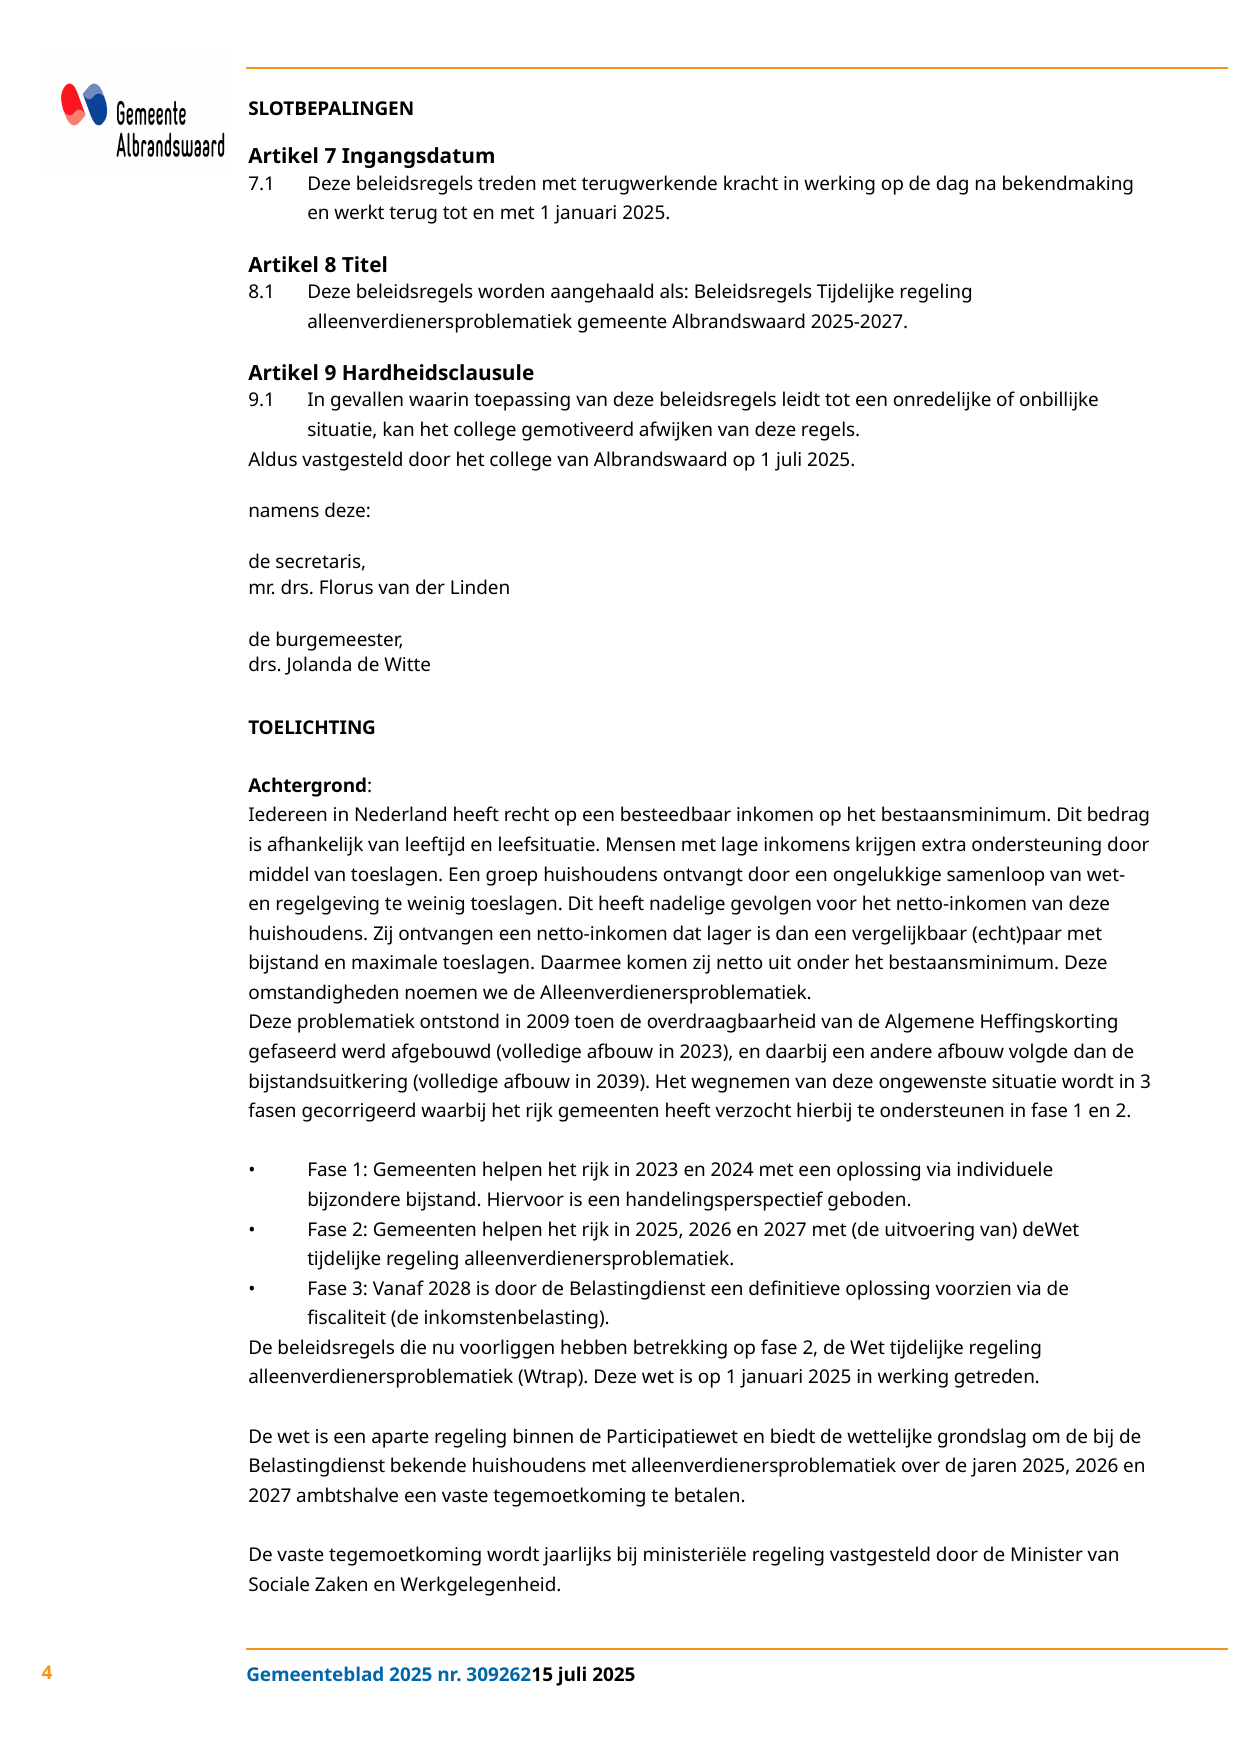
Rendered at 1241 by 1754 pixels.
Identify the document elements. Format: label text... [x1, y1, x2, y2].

text Artikel 9 Hardheidsclausule [248, 358, 1152, 387]
text Aldus vastgesteld door het college van Albrandswaard op 1 juli 2025. [248, 446, 1152, 472]
text De vaste tegemoetkoming wordt jaarlijks bij ministeriële regeling vastgesteld door de Minister van Sociale Zaken en Werkgelegenheid. [248, 1541, 1152, 1596]
text Iedereen in Nederland heeft recht op een besteedbaar inkomen op het bestaansminimum. Dit bedrag is afhankelijk van leeftijd en leefsituatie. Mensen met lage inkomens krijgen extra ondersteuning door middel van toeslagen. Een groep huishoudens ontvangt door een ongelukkige samenloop van wet- en regelgeving te weinig toeslagen. Dit heeft nadelige gevolgen voor het netto-inkomen van deze huishoudens. Zij ontvangen een netto-inkomen dat lager is dan een vergelijkbaar (echt)paar met bijstand en maximale toeslagen. Daarmee komen zij netto uit onder het bestaansminimum. Deze omstandigheden noemen we de Alleenverdienersproblematiek. [248, 802, 1152, 1005]
text Deze problematiek ontstond in 2009 toen de overdraagbaarheid van de Algemene Heffingskorting gefaseerd werd afgebouwd (volledige afbouw in 2023), en daarbij een andere afbouw volgde dan de bijstandsuitkering (volledige afbouw in 2039). Het wegnemen van deze ongewenste situatie wordt in 3 fasen gecorrigeerd waarbij het rijk gemeenten heeft verzocht hierbij te ondersteunen in fase 1 en 2. [248, 1009, 1152, 1123]
text Artikel 7 Ingangsdatum [248, 141, 1152, 170]
picture [41, 47, 231, 172]
text mr. drs. Florus van der Linden [248, 574, 1152, 600]
text TOELICHTING [248, 703, 1152, 743]
text drs. Jolanda de Witte [248, 652, 1152, 677]
list Fase 3: Vanaf 2028 is door de Belastingdienst een definitieve oplossing voorzien via de fiscaliteit (de inkomstenbelasting). [248, 1275, 1152, 1330]
text Achtergrond: [248, 772, 1152, 798]
list Fase 1: Gemeenten helpen het rijk in 2023 en 2024 met een oplossing via individuele bijzondere bijstand. Hiervoor is een handelingsperspectief geboden. [248, 1157, 1152, 1212]
text namens deze: [248, 497, 1152, 523]
text De wet is een aparte regeling binnen de Participatiewet en biedt de wettelijke grondslag om de bij de Belastingdienst bekende huishoudens met alleenverdienersproblematiek over de jaren 2025, 2026 en 2027 ambtshalve een vaste tegemoetkoming te betalen. [248, 1423, 1152, 1508]
list Deze beleidsregels treden met terugwerkende kracht in werking op de dag na bekendmaking en werkt terug tot en met 1 januari 2025. [248, 170, 1152, 225]
text De beleidsregels die nu voorliggen hebben betrekking op fase 2, de Wet tijdelijke regeling alleenverdienersproblematiek (Wtrap). Deze wet is op 1 januari 2025 in werking getreden. [248, 1334, 1152, 1389]
list In gevallen waarin toepassing van deze beleidsregels leidt tot een onredelijke of onbillijke situatie, kan het college gemotiveerd afwijken van deze regels. [248, 387, 1152, 442]
text Artikel 8 Titel [248, 250, 1152, 278]
list Deze beleidsregels worden aangehaald als: Beleidsregels Tijdelijke regeling alleenverdienersproblematiek gemeente Albrandswaard 2025-2027. [248, 278, 1152, 333]
text SLOTBEPALINGEN [248, 95, 1152, 121]
list Fase 2: Gemeenten helpen het rijk in 2025, 2026 en 2027 met (de uitvoering van) deWet tijdelijke regeling alleenverdienersproblematiek. [248, 1216, 1152, 1271]
text de burgemeester, [248, 626, 1152, 652]
text de secretaris, [248, 549, 1152, 574]
